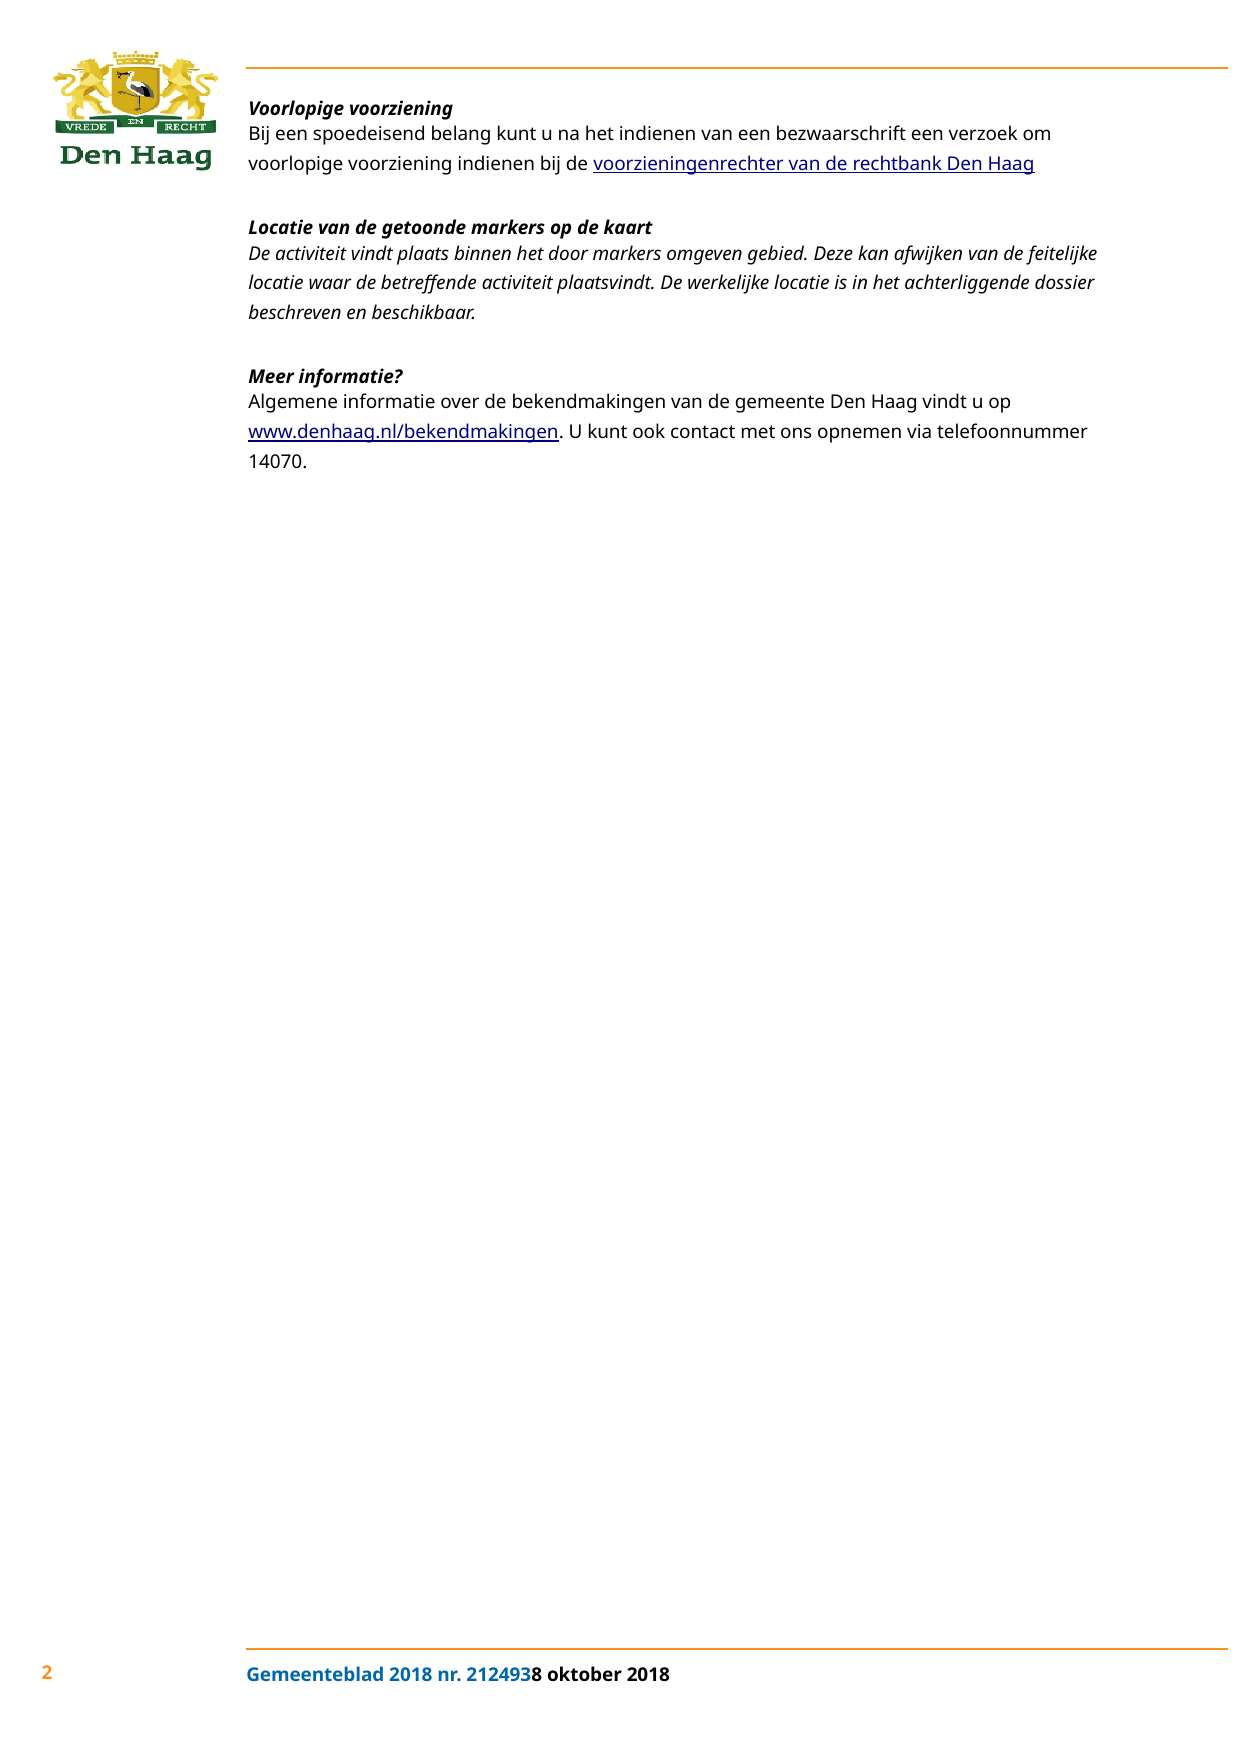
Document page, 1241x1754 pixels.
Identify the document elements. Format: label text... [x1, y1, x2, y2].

picture [41, 47, 231, 172]
text Voorlopige voorziening [248, 95, 1152, 121]
text De activiteit vindt plaats binnen het door markers omgeven gebied. Deze kan afwijken van de feitelijke locatie waar de betreffende activiteit plaatsvindt. De werkelijke locatie is in het achterliggende dossier beschreven en beschikbaar. [248, 240, 1152, 325]
text Locatie van de getoonde markers op de kaart [248, 214, 1152, 240]
text Meer informatie? [248, 363, 1152, 389]
text Algemene informatie over de bekendmakingen van de gemeente Den Haag vindt u op www.denhaag.nl/bekendmakingen. U kunt ook contact met ons opnemen via telefoonnummer 14070. [248, 389, 1152, 473]
text Bij een spoedeisend belang kunt u na het indienen van een bezwaarschrift een verzoek om voorlopige voorziening indienen bij de voorzieningenrechter van de rechtbank Den Haag [248, 121, 1152, 176]
